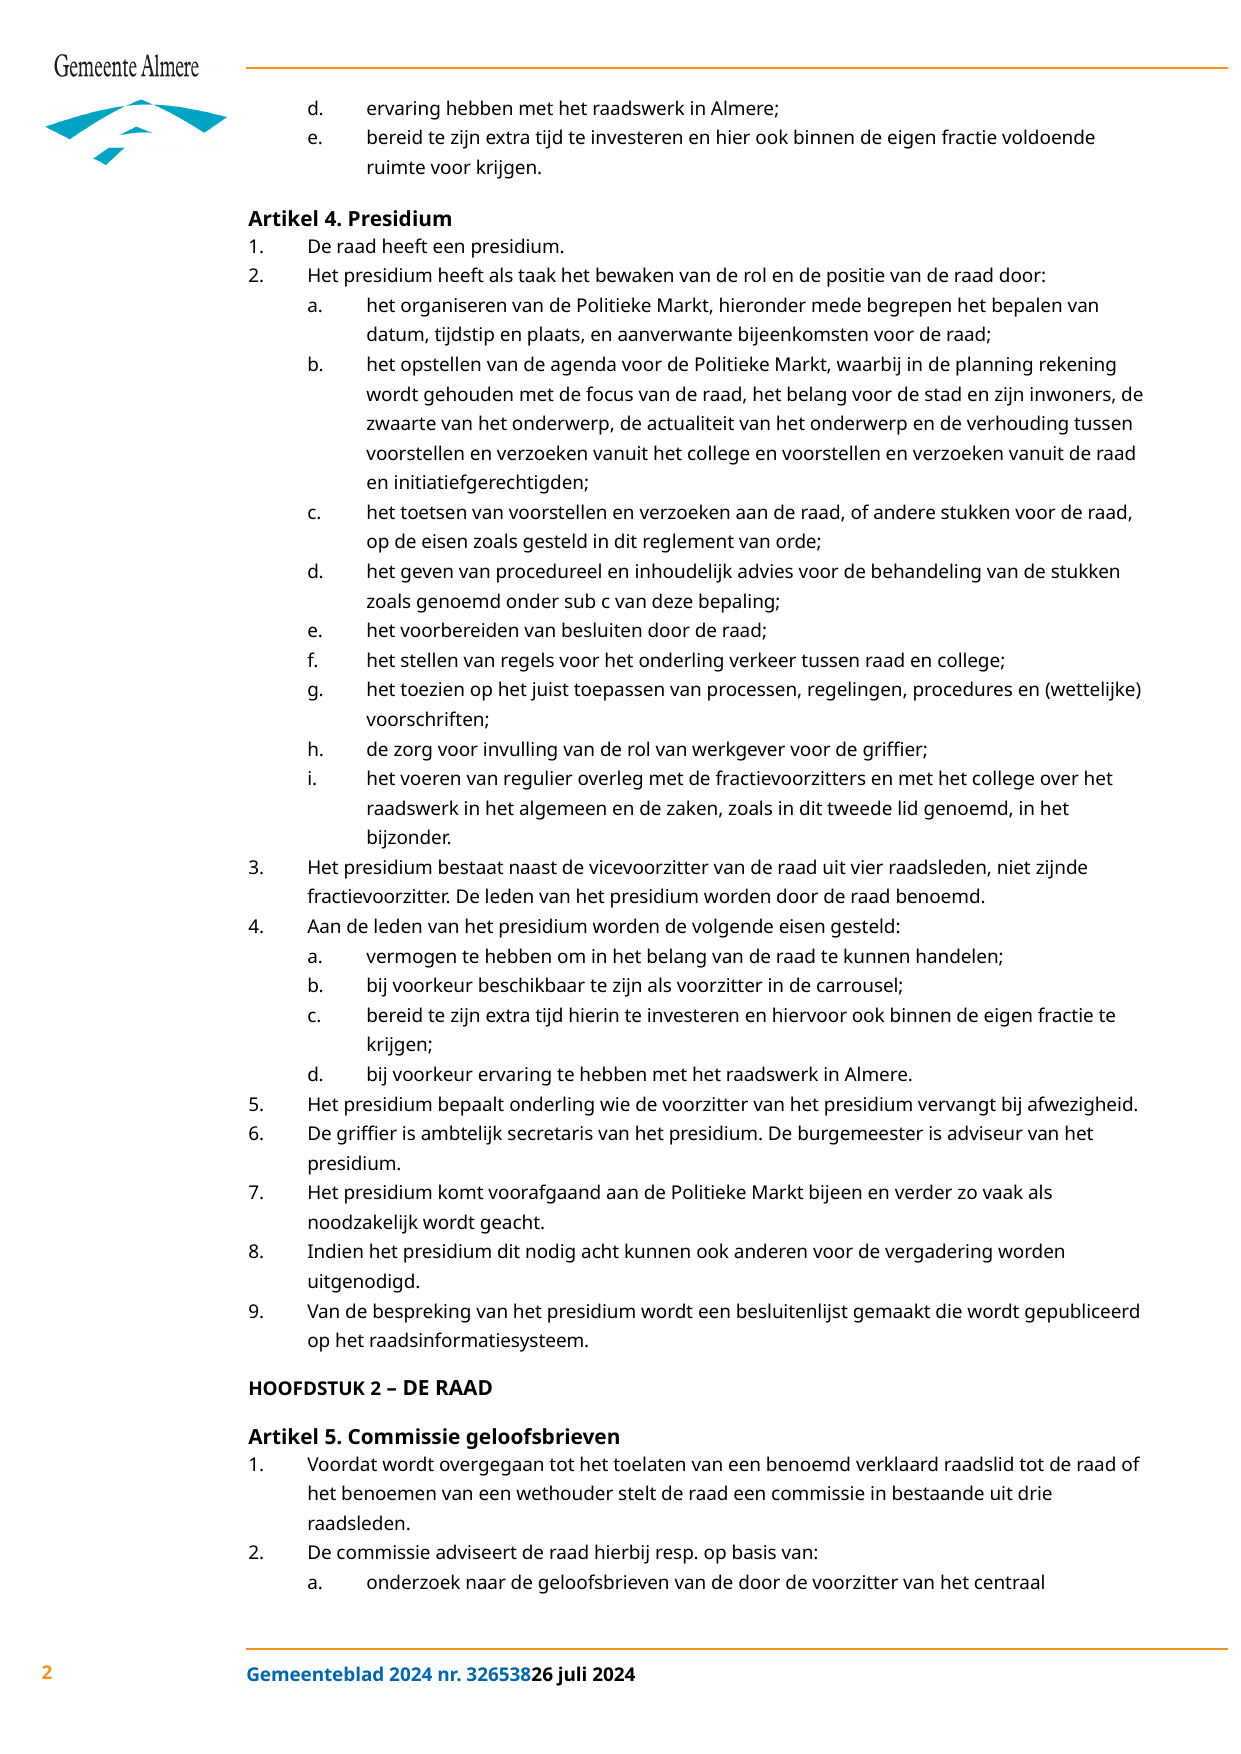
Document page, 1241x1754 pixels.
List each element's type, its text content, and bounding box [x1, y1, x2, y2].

list ervaring hebben met het raadswerk in Almere; [307, 95, 1152, 121]
list De commissie adviseert de raad hierbij resp. op basis van: [248, 1539, 1152, 1565]
list Het presidium bestaat naast de vicevoorzitter van de raad uit vier raadsleden, niet zijnde fractievoorzitter. De leden van het presidium worden door de raad benoemd. [248, 854, 1152, 909]
list het voeren van regulier overleg met de fractievoorzitters en met het college over het raadswerk in het algemeen en de zaken, zoals in dit tweede lid genoemd, in het bijzonder. [307, 765, 1152, 850]
list het voorbereiden van besluiten door de raad; [307, 617, 1152, 643]
list vermogen te hebben om in het belang van de raad te kunnen handelen; [307, 943, 1152, 968]
list Het presidium komt voorafgaand aan de Politieke Markt bijeen en verder zo vaak als noodzakelijk wordt geacht. [248, 1179, 1152, 1235]
list bij voorkeur beschikbaar te zijn als voorzitter in de carrousel; [307, 972, 1152, 998]
list bereid te zijn extra tijd te investeren en hier ook binnen de eigen fractie voldoende ruimte voor krijgen. [307, 124, 1152, 180]
list De raad heeft een presidium. [248, 233, 1152, 258]
list Aan de leden van het presidium worden de volgende eisen gesteld: [248, 913, 1152, 939]
list Indien het presidium dit nodig acht kunnen ook anderen voor de vergadering worden uitgenodigd. [248, 1239, 1152, 1294]
text HOOFDSTUK 2 – DE RAAD [248, 1373, 1152, 1401]
list bereid te zijn extra tijd hierin te investeren en hiervoor ook binnen de eigen fractie te krijgen; [307, 1002, 1152, 1057]
list bij voorkeur ervaring te hebben met het raadswerk in Almere. [307, 1061, 1152, 1087]
list het toezien op het juist toepassen van processen, regelingen, procedures en (wettelijke) voorschriften; [307, 677, 1152, 732]
list Het presidium heeft als taak het bewaken van de rol en de positie van de raad door: [248, 262, 1152, 288]
list Het presidium bepaalt onderling wie de voorzitter van het presidium vervangt bij afwezigheid. [248, 1091, 1152, 1116]
list het organiseren van de Politieke Markt, hieronder mede begrepen het bepalen van datum, tijdstip en plaats, en aanverwante bijeenkomsten voor de raad; [307, 292, 1152, 347]
text Artikel 5. Commissie geloofsbrieven [248, 1422, 1152, 1451]
list het toetsen van voorstellen en verzoeken aan de raad, of andere stukken voor de raad, op de eisen zoals gesteld in dit reglement van orde; [307, 499, 1152, 554]
list het stellen van regels voor het onderling verkeer tussen raad en college; [307, 647, 1152, 673]
list het geven van procedureel en inhoudelijk advies voor de behandeling van de stukken zoals genoemd onder sub c van deze bepaling; [307, 558, 1152, 613]
list Voordat wordt overgegaan tot het toelaten van een benoemd verklaard raadslid tot de raad of het benoemen van een wethouder stelt de raad een commissie in bestaande uit drie raadsleden. [248, 1451, 1152, 1536]
text Artikel 4. Presidium [248, 204, 1152, 233]
list Van de bespreking van het presidium wordt een besluitenlijst gemaakt die wordt gepubliceerd op het raadsinformatiesysteem. [248, 1298, 1152, 1353]
list de zorg voor invulling van de rol van werkgever voor de griffier; [307, 736, 1152, 761]
picture [41, 47, 231, 172]
list De griffier is ambtelijk secretaris van het presidium. De burgemeester is adviseur van het presidium. [248, 1120, 1152, 1176]
list onderzoek naar de geloofsbrieven van de door de voorzitter van het centraal [307, 1569, 1152, 1595]
list het opstellen van de agenda voor de Politieke Markt, waarbij in de planning rekening wordt gehouden met de focus van de raad, het belang voor de stad en zijn inwoners, de zwaarte van het onderwerp, de actualiteit van het onderwerp en de verhouding tussen voorstellen en verzoeken vanuit het college en voorstellen en verzoeken vanuit de raad en initiatiefgerechtigden; [307, 351, 1152, 495]
